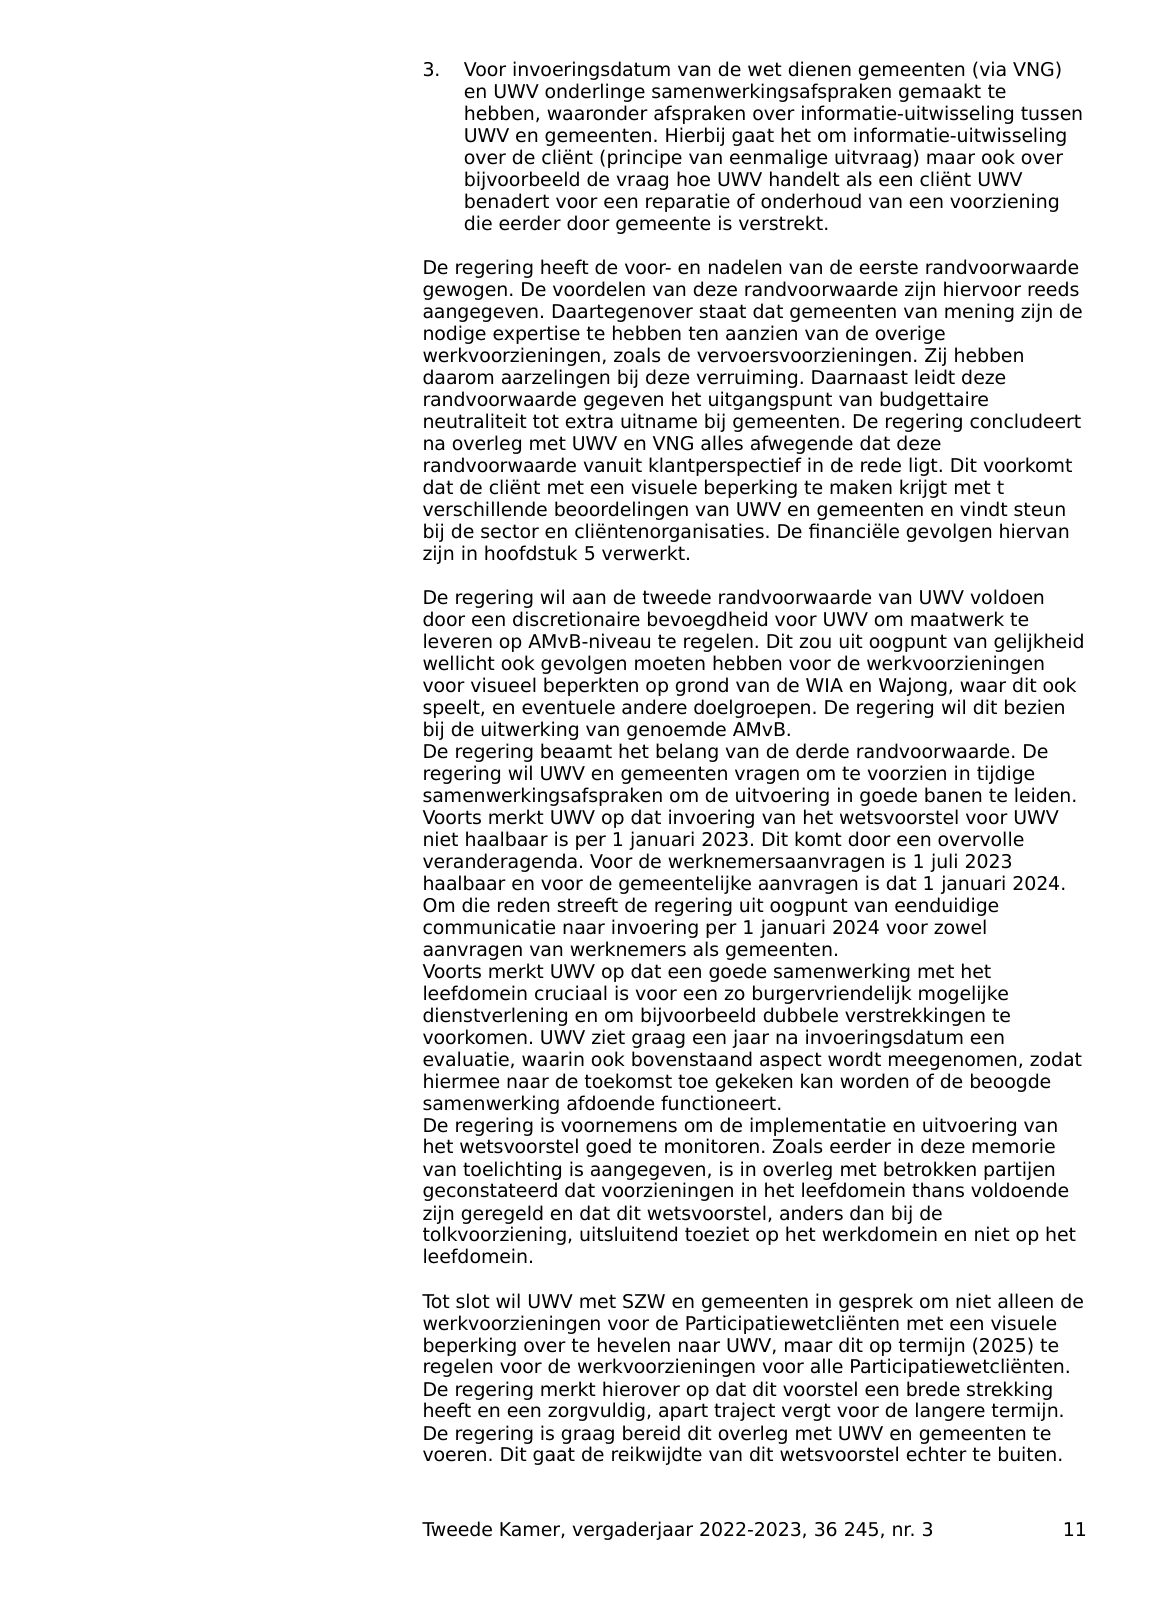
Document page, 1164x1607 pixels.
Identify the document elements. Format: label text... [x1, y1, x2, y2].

text Tot slot wil UWV met SZW en gemeenten in gesprek om niet alleen de werkvoorzieningen voor de Participatiewetcliënten met een visuele beperking over te hevelen naar UWV, maar dit op termijn (2025) te regelen voor de werkvoorzieningen voor alle Participatiewetcliënten. De regering merkt hierover op dat dit voorstel een brede strekking heeft en een zorgvuldig, apart traject vergt voor de langere termijn. De regering is graag bereid dit overleg met UWV en gemeenten te voeren. Dit gaat de reikwijdte van dit wetsvoorstel echter te buiten. [422, 1291, 1087, 1466]
text De regering beaamt het belang van de derde randvoorwaarde. De regering wil UWV en gemeenten vragen om te voorzien in tijdige samenwerkingsafspraken om de uitvoering in goede banen te leiden. [422, 741, 1087, 807]
text 3. Voor invoeringsdatum van de wet dienen gemeenten (via VNG) en UWV onderlinge samenwerkingsafspraken gemaakt te hebben, waaronder afspraken over informatie-uitwisseling tussen UWV en gemeenten. Hierbij gaat het om informatie-uitwisseling over de cliënt (principe van eenmalige uitvraag) maar ook over bijvoorbeeld de vraag hoe UWV handelt als een cliënt UWV benadert voor een reparatie of onderhoud van een voorziening die eerder door gemeente is verstrekt. [422, 59, 1087, 235]
text Voorts merkt UWV op dat invoering van het wetsvoorstel voor UWV niet haalbaar is per 1 januari 2023. Dit komt door een overvolle veranderagenda. Voor de werknemersaanvragen is 1 juli 2023 haalbaar en voor de gemeentelijke aanvragen is dat 1 januari 2024. Om die reden streeft de regering uit oogpunt van eenduidige communicatie naar invoering per 1 januari 2024 voor zowel aanvragen van werknemers als gemeenten. [422, 807, 1087, 961]
text Voorts merkt UWV op dat een goede samenwerking met het leefdomein cruciaal is voor een zo burgervriendelijk mogelijke dienstverlening en om bijvoorbeeld dubbele verstrekkingen te voorkomen. UWV ziet graag een jaar na invoeringsdatum een evaluatie, waarin ook bovenstaand aspect wordt meegenomen, zodat hiermee naar de toekomst toe gekeken kan worden of de beoogde samenwerking afdoende functioneert. [422, 961, 1087, 1114]
text De regering heeft de voor- en nadelen van de eerste randvoorwaarde gewogen. De voordelen van deze randvoorwaarde zijn hiervoor reeds aangegeven. Daartegenover staat dat gemeenten van mening zijn de nodige expertise te hebben ten aanzien van de overige werkvoorzieningen, zoals de vervoersvoorzieningen. Zij hebben daarom aarzelingen bij deze verruiming. Daarnaast leidt deze randvoorwaarde gegeven het uitgangspunt van budgettaire neutraliteit tot extra uitname bij gemeenten. De regering concludeert na overleg met UWV en VNG alles afwegende dat deze randvoorwaarde vanuit klantperspectief in de rede ligt. Dit voorkomt dat de cliënt met een visuele beperking te maken krijgt met t verschillende beoordelingen van UWV en gemeenten en vindt steun bij de sector en cliëntenorganisaties. De financiële gevolgen hiervan zijn in hoofdstuk 5 verwerkt. [422, 257, 1087, 565]
text De regering is voornemens om de implementatie en uitvoering van het wetsvoorstel goed te monitoren. Zoals eerder in deze memorie van toelichting is aangegeven, is in overleg met betrokken partijen geconstateerd dat voorzieningen in het leefdomein thans voldoende zijn geregeld en dat dit wetsvoorstel, anders dan bij de tolkvoorziening, uitsluitend toeziet op het werkdomein en niet op het leefdomein. [422, 1114, 1087, 1268]
text De regering wil aan de tweede randvoorwaarde van UWV voldoen door een discretionaire bevoegdheid voor UWV om maatwerk te leveren op AMvB-niveau te regelen. Dit zou uit oogpunt van gelijkheid wellicht ook gevolgen moeten hebben voor de werkvoorzieningen voor visueel beperkten op grond van de WIA en Wajong, waar dit ook speelt, en eventuele andere doelgroepen. De regering wil dit bezien bij de uitwerking van genoemde AMvB. [422, 587, 1087, 741]
